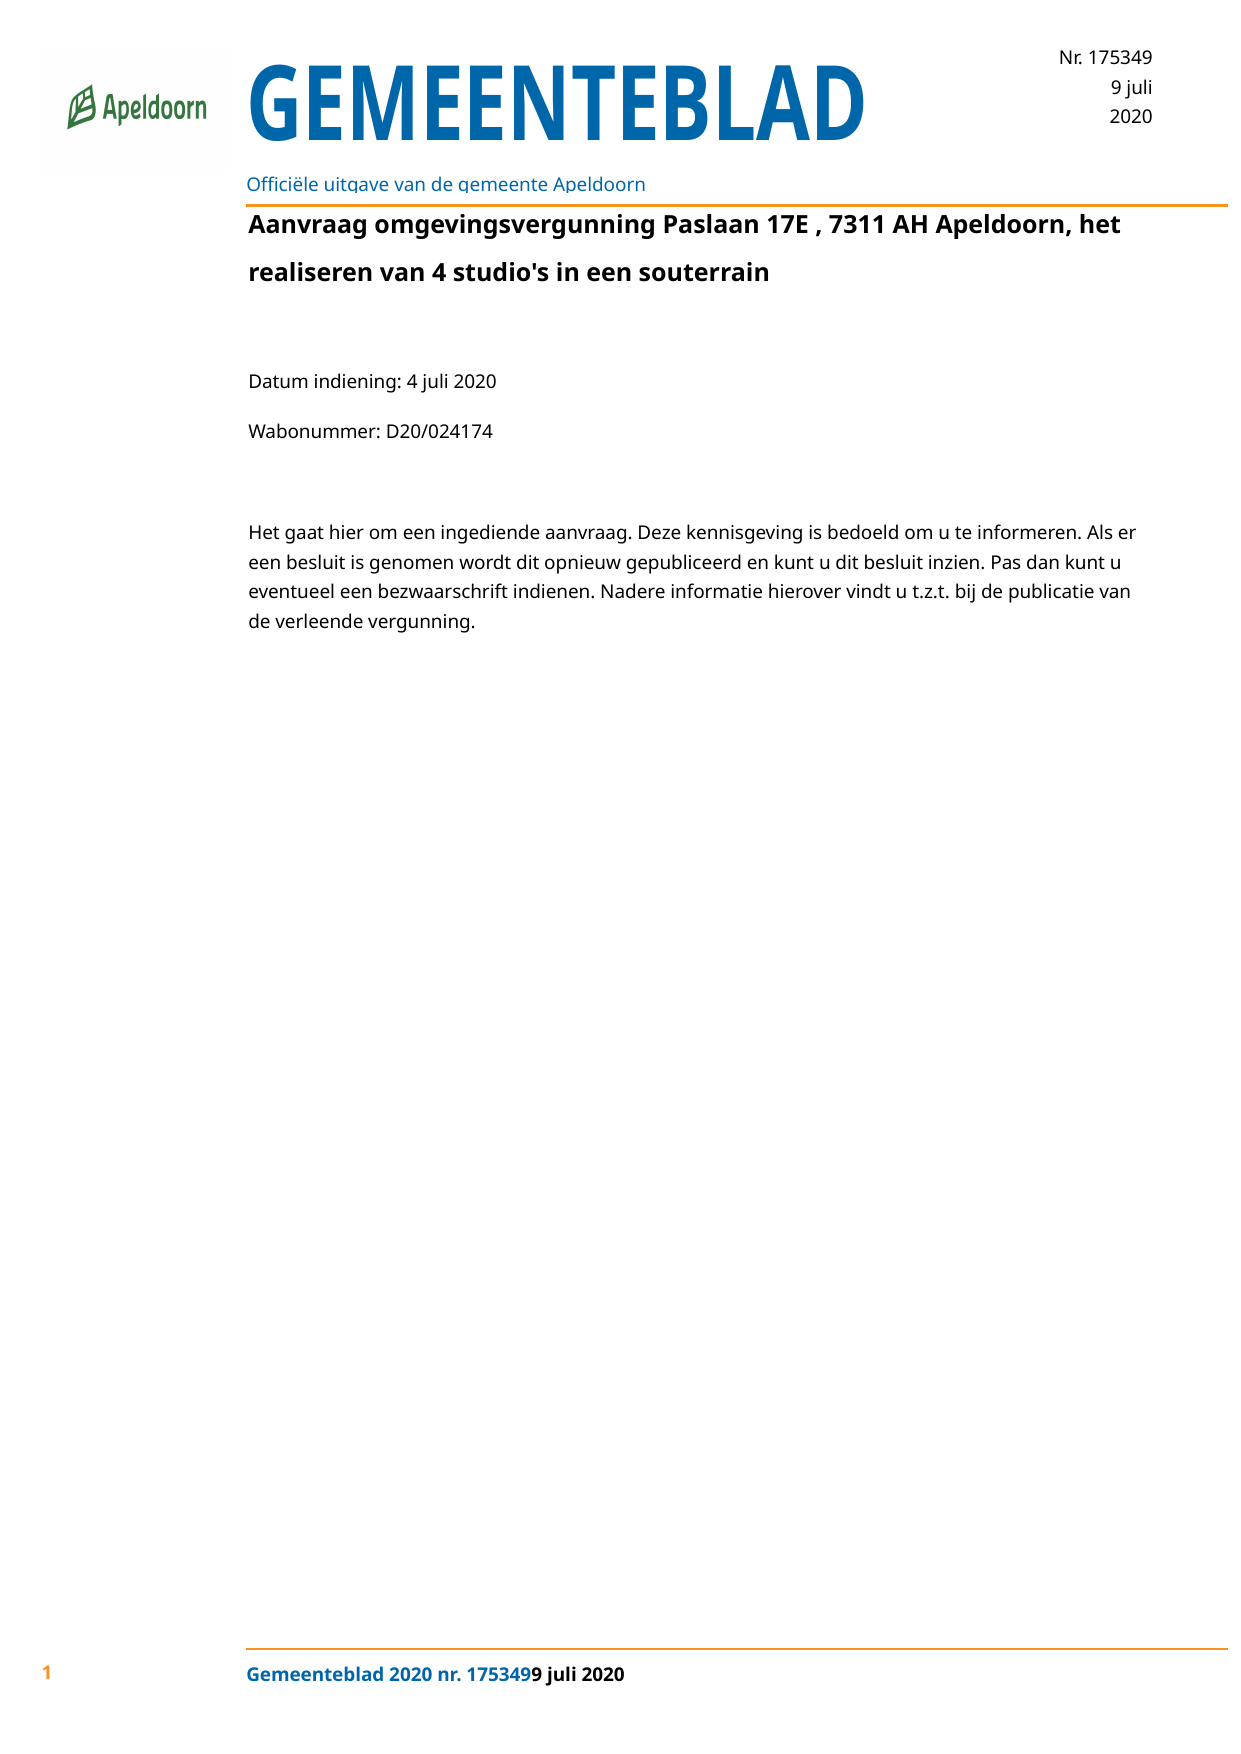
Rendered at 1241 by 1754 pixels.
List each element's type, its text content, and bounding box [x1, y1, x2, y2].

text Datum indiening: 4 juli 2020 [248, 368, 1152, 394]
text Wabonummer: D20/024174 [248, 419, 1152, 444]
text Het gaat hier om een ingediende aanvraag. Deze kennisgeving is bedoeld om u te informeren. Als er een besluit is genomen wordt dit opnieuw gepubliceerd en kunt u dit besluit inzien. Pas dan kunt u eventueel een bezwaarschrift indienen. Nadere informatie hierover vindt u t.z.t. bij de publicatie van de verleende vergunning. [248, 519, 1152, 634]
picture [41, 47, 231, 172]
text Aanvraag omgevingsvergunning Paslaan 17E , 7311 AH Apeldoorn, het realiseren van 4 studio's in een souterrain [248, 207, 1152, 288]
